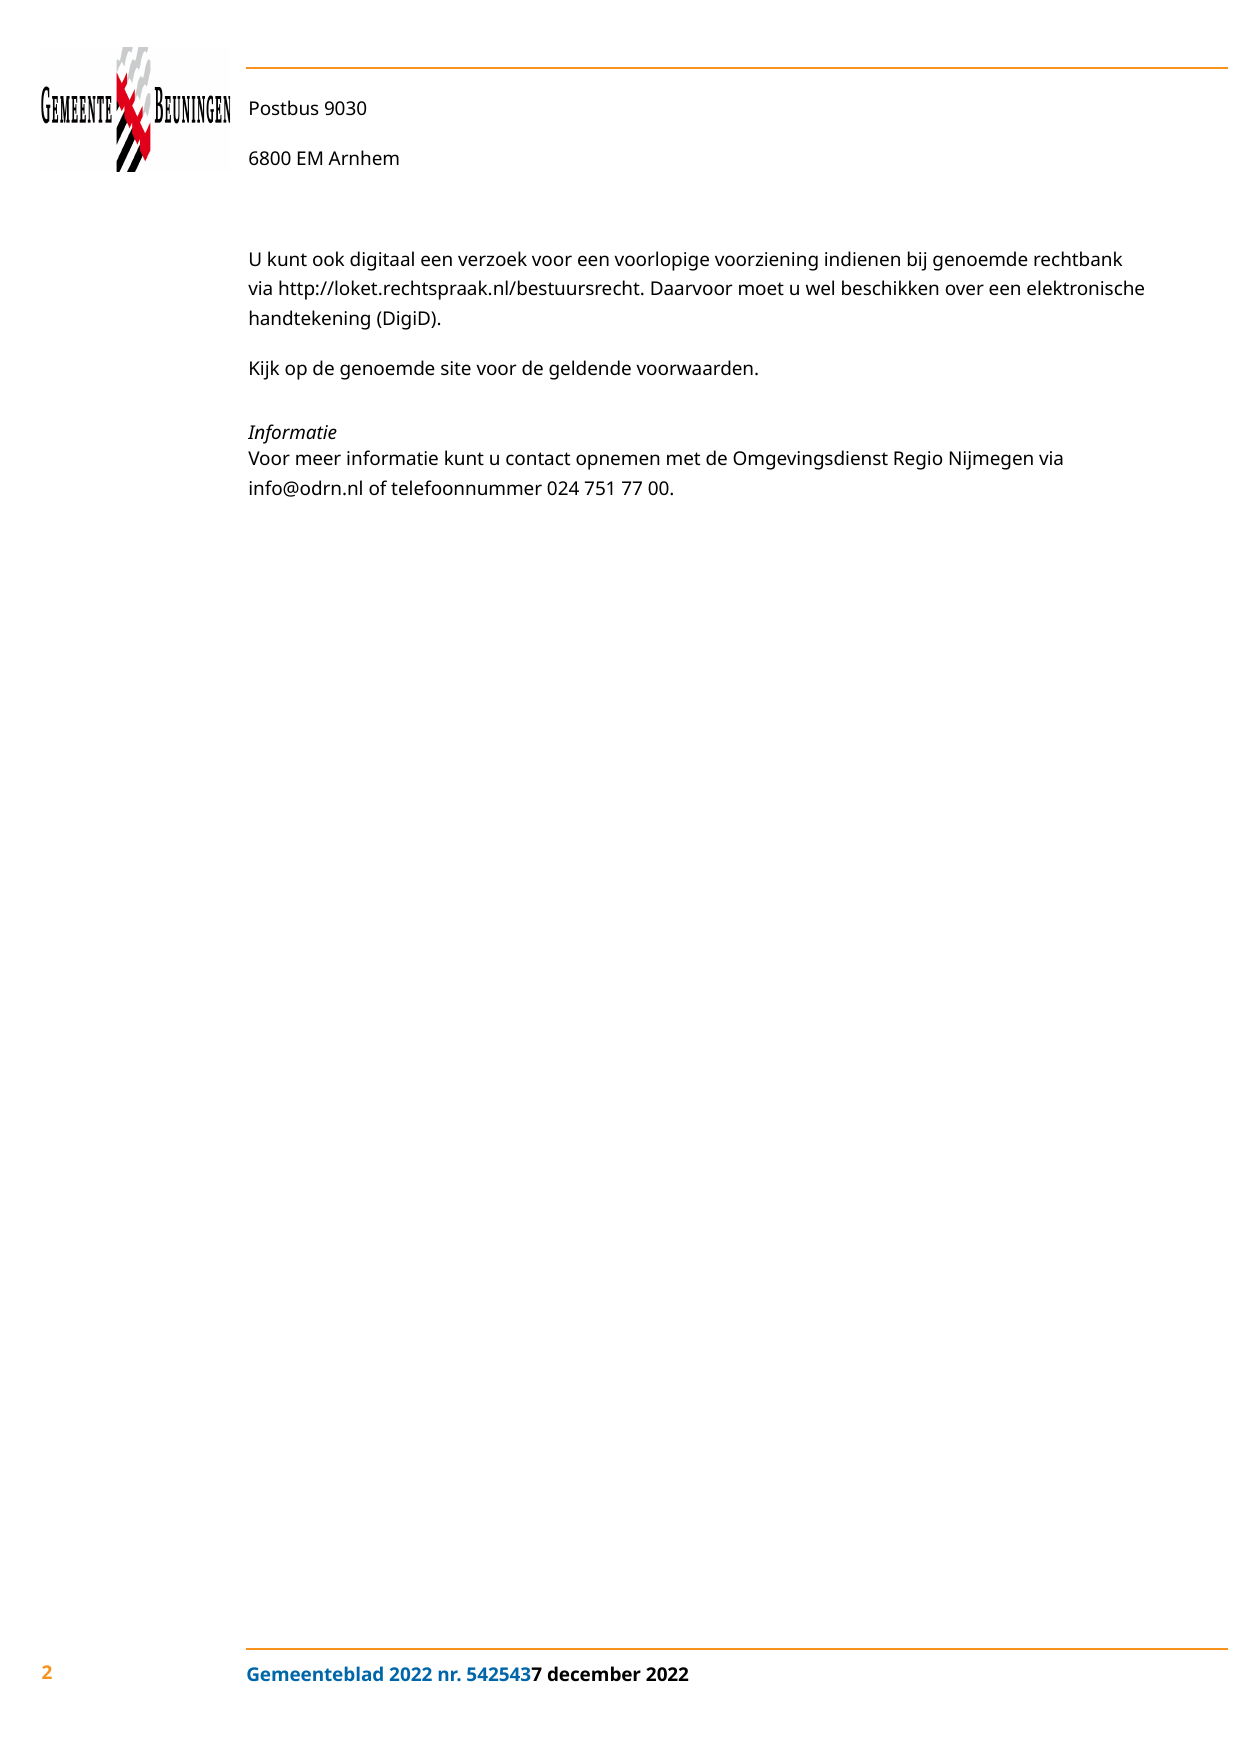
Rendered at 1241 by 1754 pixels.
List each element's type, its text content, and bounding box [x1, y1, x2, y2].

text U kunt ook digitaal een verzoek voor een voorlopige voorziening indienen bij genoemde rechtbank via http://loket.rechtspraak.nl/bestuursrecht. Daarvoor moet u wel beschikken over een elektronische handtekening (DigiD). [248, 246, 1152, 331]
text Postbus 9030 [248, 95, 1152, 121]
text 6800 EM Arnhem [248, 145, 1152, 171]
picture [41, 47, 231, 172]
text Voor meer informatie kunt u contact opnemen met de Omgevingsdienst Regio Nijmegen via info@odrn.nl of telefoonnummer 024 751 77 00. [248, 445, 1152, 501]
text Informatie [248, 419, 1152, 445]
text Kijk op de genoemde site voor de geldende voorwaarden. [248, 356, 1152, 381]
